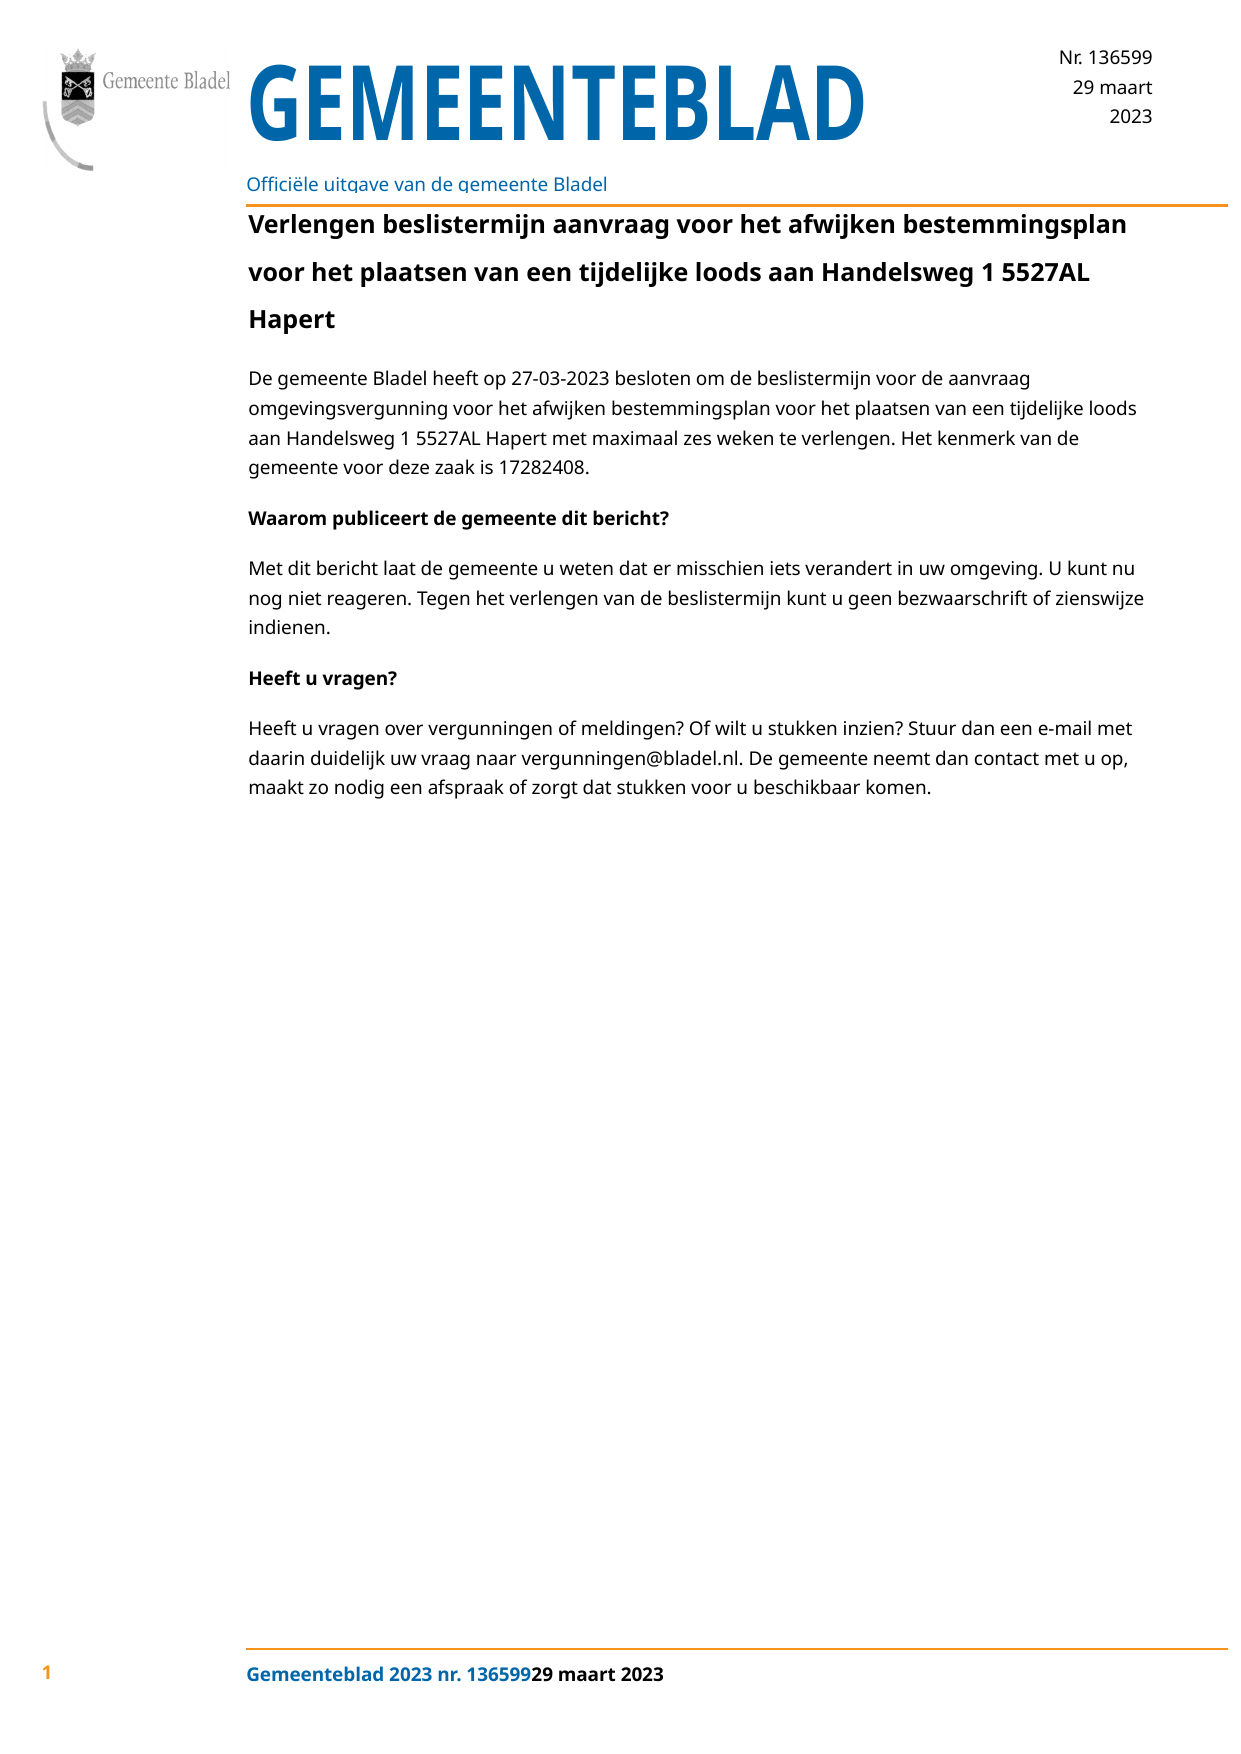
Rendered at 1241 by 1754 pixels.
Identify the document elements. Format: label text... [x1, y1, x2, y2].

text Heeft u vragen? [248, 665, 1152, 690]
text Waarom publiceert de gemeente dit bericht? [248, 505, 1152, 530]
text Heeft u vragen over vergunningen of meldingen? Of wilt u stukken inzien? Stuur dan een e-mail met daarin duidelijk uw vraag naar vergunningen@bladel.nl. De gemeente neemt dan contact met u op, maakt zo nodig een afspraak of zorgt dat stukken voor u beschikbaar komen. [248, 715, 1152, 800]
text Met dit bericht laat de gemeente u weten dat er misschien iets verandert in uw omgeving. U kunt nu nog niet reageren. Tegen het verlengen van de beslistermijn kunt u geen bezwaarschrift of zienswijze indienen. [248, 555, 1152, 640]
text Verlengen beslistermijn aanvraag voor het afwijken bestemmingsplan voor het plaatsen van een tijdelijke loods aan Handelsweg 1 5527AL Hapert [248, 207, 1152, 336]
text De gemeente Bladel heeft op 27-03-2023 besloten om de beslistermijn voor de aanvraag omgevingsvergunning voor het afwijken bestemmingsplan voor het plaatsen van een tijdelijke loods aan Handelsweg 1 5527AL Hapert met maximaal zes weken te verlengen. Het kenmerk van de gemeente voor deze zaak is 17282408. [248, 366, 1152, 480]
picture [41, 47, 231, 172]
